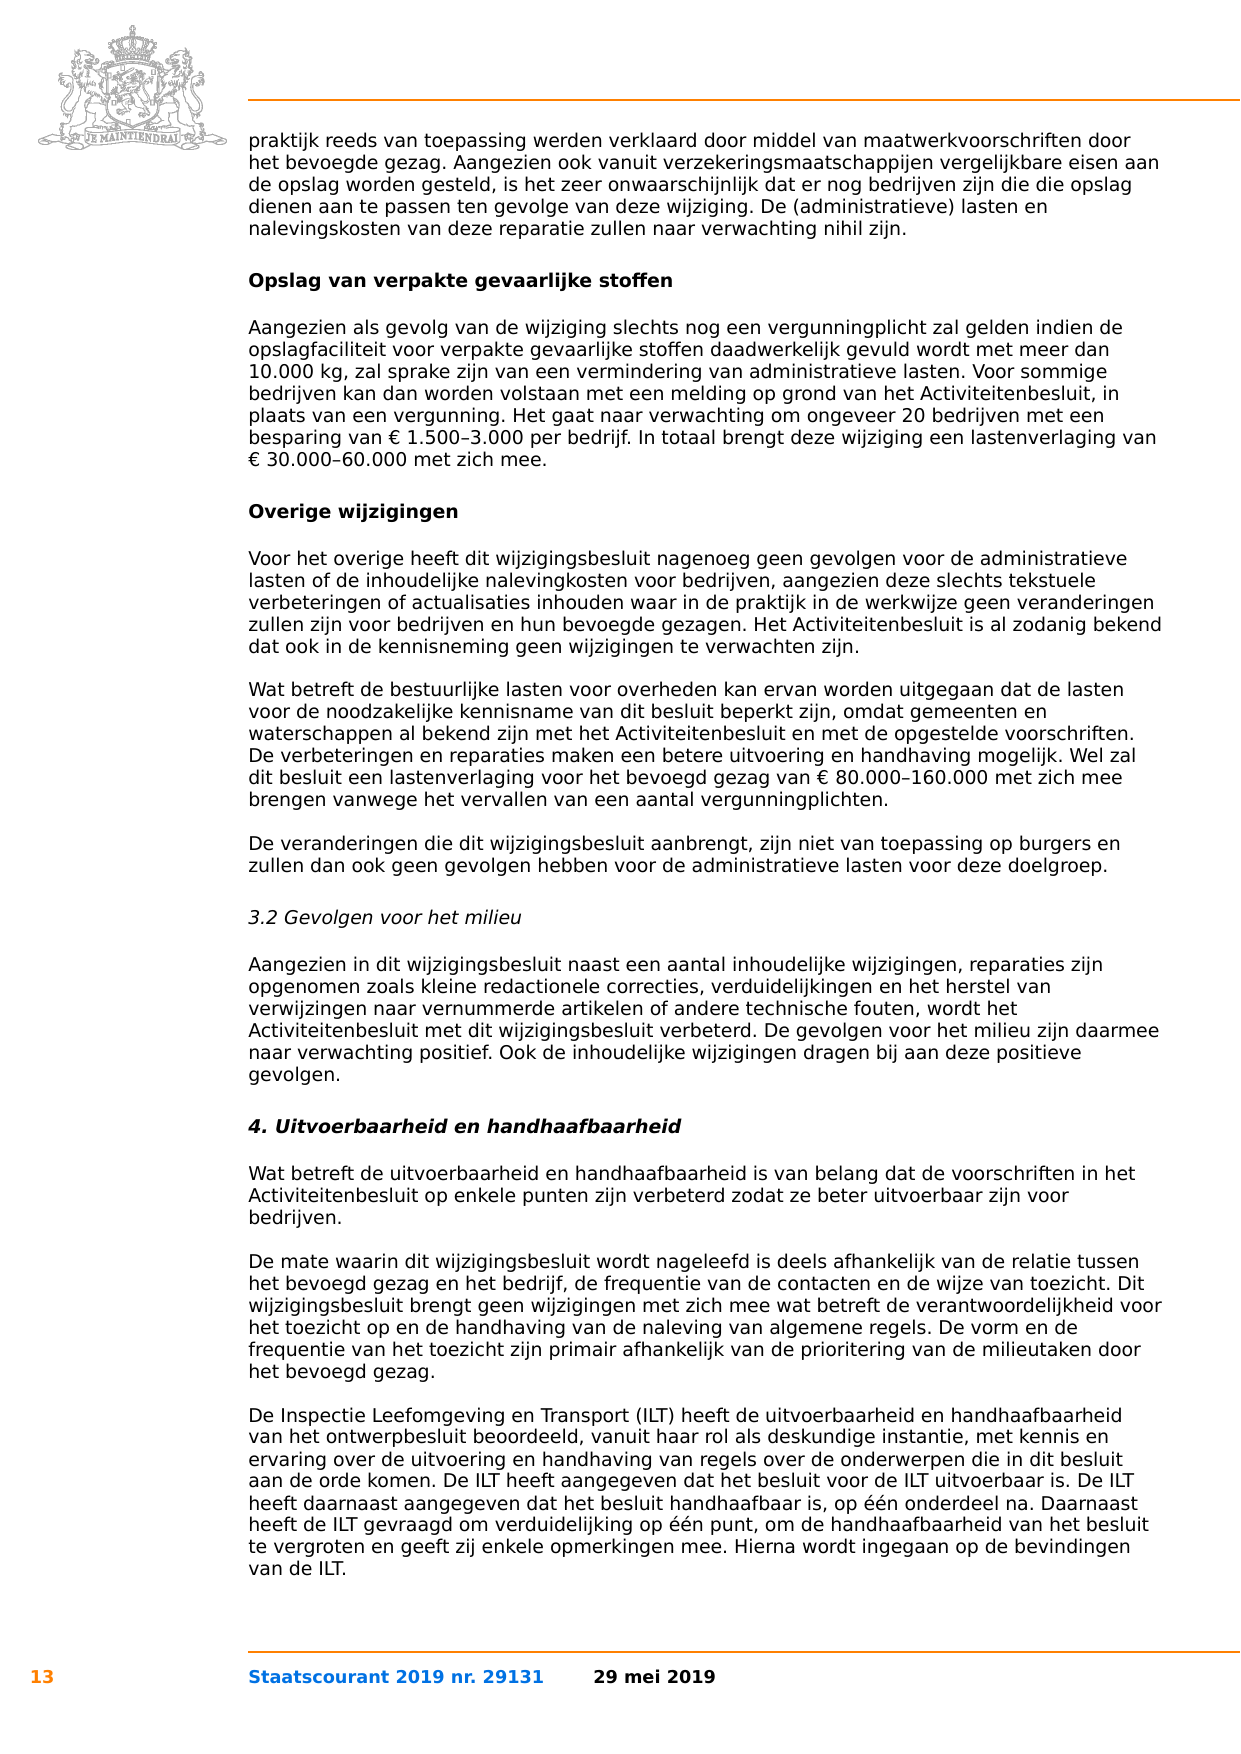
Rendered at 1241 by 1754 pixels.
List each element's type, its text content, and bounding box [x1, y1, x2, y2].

subtitle 4. Uitvoerbaarheid en handhaafbaarheid [248, 1116, 1163, 1138]
text Aangezien in dit wijzigingsbesluit naast een aantal inhoudelijke wijzigingen, reparaties zijn opgenomen zoals kleine redactionele correcties, verduidelijkingen en het herstel van verwijzingen naar vernummerde artikelen of andere technische fouten, wordt het Activiteitenbesluit met dit wijzigingsbesluit verbeterd. De gevolgen voor het milieu zijn daarmee naar verwachting positief. Ook de inhoudelijke wijzigingen dragen bij aan deze positieve gevolgen. [248, 954, 1163, 1086]
text Wat betreft de uitvoerbaarheid en handhaafbaarheid is van belang dat de voorschriften in het Activiteitenbesluit op enkele punten zijn verbeterd zodat ze beter uitvoerbaar zijn voor bedrijven. [248, 1163, 1163, 1229]
text Aangezien als gevolg van de wijziging slechts nog een vergunningplicht zal gelden indien de opslagfaciliteit voor verpakte gevaarlijke stoffen daadwerkelijk gevuld wordt met meer dan 10.000 kg, zal sprake zijn van een vermindering van administratieve lasten. Voor sommige bedrijven kan dan worden volstaan met een melding op grond van het Activiteitenbesluit, in plaats van een vergunning. Het gaat naar verwachting om ongeveer 20 bedrijven met een besparing van € 1.500–3.000 per bedrijf. In totaal brengt deze wijziging een lastenverlaging van € 30.000–60.000 met zich mee. [248, 317, 1163, 471]
text De veranderingen die dit wijzigingsbesluit aanbrengt, zijn niet van toepassing op burgers en zullen dan ook geen gevolgen hebben voor de administratieve lasten voor deze doelgroep. [248, 833, 1163, 877]
text Wat betreft de bestuurlijke lasten voor overheden kan ervan worden uitgegaan dat de lasten voor de noodzakelijke kennisname van dit besluit beperkt zijn, omdat gemeenten en waterschappen al bekend zijn met het Activiteitenbesluit en met de opgestelde voorschriften. De verbeteringen en reparaties maken een betere uitvoering en handhaving mogelijk. Wel zal dit besluit een lastenverlaging voor het bevoegd gezag van € 80.000–160.000 met zich mee brengen vanwege het vervallen van een aantal vergunningplichten. [248, 679, 1163, 811]
text De mate waarin dit wijzigingsbesluit wordt nageleefd is deels afhankelijk van de relatie tussen het bevoegd gezag en het bedrijf, de frequentie van de contacten en de wijze van toezicht. Dit wijzigingsbesluit brengt geen wijzigingen met zich mee wat betreft de verantwoordelijkheid voor het toezicht op en de handhaving van de naleving van algemene regels. De vorm en de frequentie van het toezicht zijn primair afhankelijk van de prioritering van de milieutaken door het bevoegd gezag. [248, 1251, 1163, 1383]
subtitle Opslag van verpakte gevaarlijke stoffen [248, 270, 1163, 292]
text praktijk reeds van toepassing werden verklaard door middel van maatwerkvoorschriften door het bevoegde gezag. Aangezien ook vanuit verzekeringsmaatschappijen vergelijkbare eisen aan de opslag worden gesteld, is het zeer onwaarschijnlijk dat er nog bedrijven zijn die die opslag dienen aan te passen ten gevolge van deze wijziging. De (administratieve) lasten en nalevingskosten van deze reparatie zullen naar verwachting nihil zijn. [248, 130, 1163, 240]
text Voor het overige heeft dit wijzigingsbesluit nagenoeg geen gevolgen voor de administratieve lasten of de inhoudelijke nalevingkosten voor bedrijven, aangezien deze slechts tekstuele verbeteringen of actualisaties inhouden waar in de praktijk in de werkwijze geen veranderingen zullen zijn voor bedrijven en hun bevoegde gezagen. Het Activiteitenbesluit is al zodanig bekend dat ook in de kennisneming geen wijzigingen te verwachten zijn. [248, 548, 1163, 657]
text De Inspectie Leefomgeving en Transport (ILT) heeft de uitvoerbaarheid en handhaafbaarheid van het ontwerpbesluit beoordeeld, vanuit haar rol als deskundige instantie, met kennis en ervaring over de uitvoering en handhaving van regels over de onderwerpen die in dit besluit aan de orde komen. De ILT heeft aangegeven dat het besluit voor de ILT uitvoerbaar is. De ILT heeft daarnaast aangegeven dat het besluit handhaafbaar is, op één onderdeel na. Daarnaast heeft de ILT gevraagd om verduidelijking op één punt, om de handhaafbaarheid van het besluit te vergroten en geeft zij enkele opmerkingen mee. Hierna wordt ingegaan op de bevindingen van de ILT. [248, 1404, 1163, 1580]
subtitle Overige wijzigingen [248, 501, 1163, 523]
picture [38, 25, 227, 150]
subtitle 3.2 Gevolgen voor het milieu [248, 907, 1163, 929]
